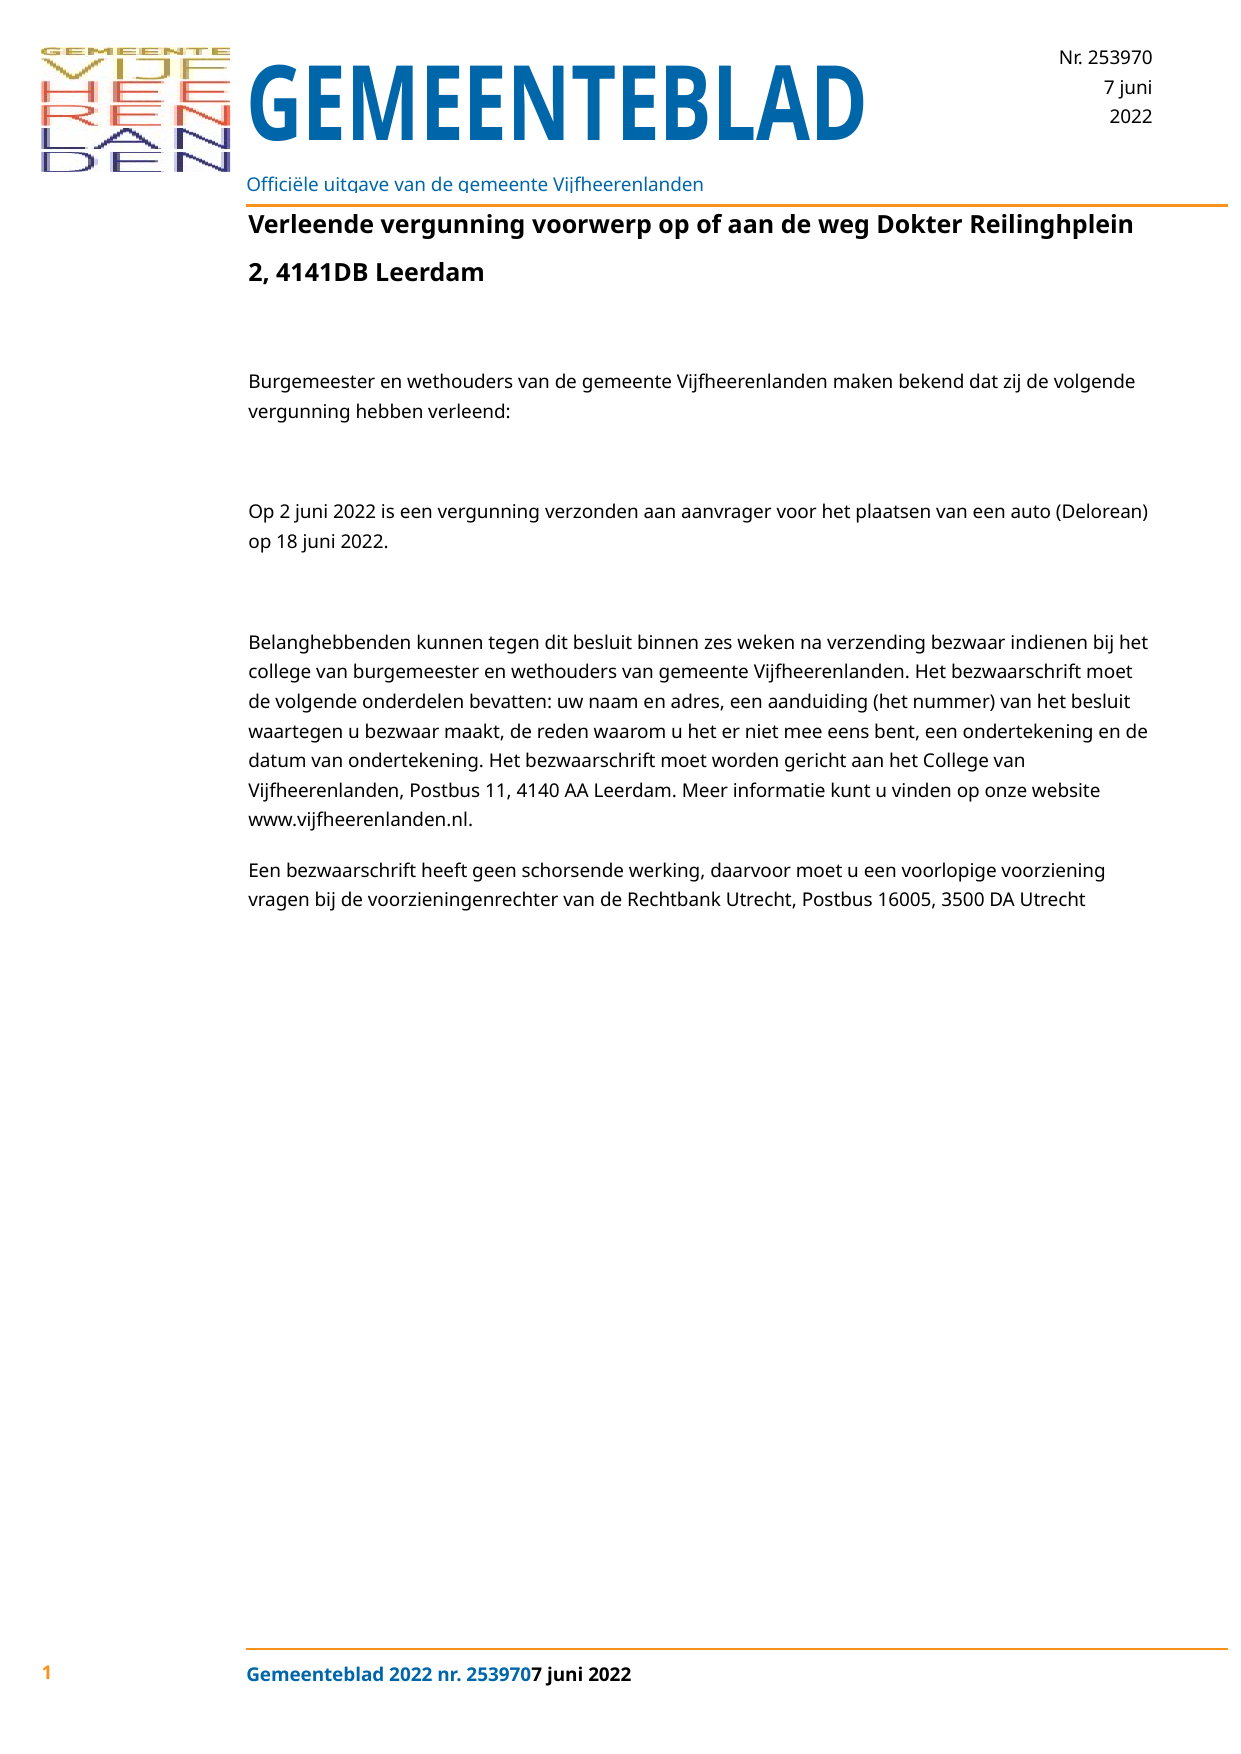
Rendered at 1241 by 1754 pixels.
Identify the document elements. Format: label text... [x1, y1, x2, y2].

text Op 2 juni 2022 is een vergunning verzonden aan aanvrager voor het plaatsen van een auto (Delorean) op 18 juni 2022. [248, 499, 1152, 554]
text Een bezwaarschrift heeft geen schorsende werking, daarvoor moet u een voorlopige voorziening vragen bij de voorzieningenrechter van de Rechtbank Utrecht, Postbus 16005, 3500 DA Utrecht [248, 857, 1152, 912]
picture [41, 47, 231, 172]
text Verleende vergunning voorwerp op of aan de weg Dokter Reilinghplein 2, 4141DB Leerdam [248, 207, 1152, 288]
text Belanghebbenden kunnen tegen dit besluit binnen zes weken na verzending bezwaar indienen bij het college van burgemeester en wethouders van gemeente Vijfheerenlanden. Het bezwaarschrift moet de volgende onderdelen bevatten: uw naam en adres, een aanduiding (het nummer) van het besluit waartegen u bezwaar maakt, de reden waarom u het er niet mee eens bent, een ondertekening en de datum van ondertekening. Het bezwaarschrift moet worden gericht aan het College van Vijfheerenlanden, Postbus 11, 4140 AA Leerdam. Meer informatie kunt u vinden op onze website www.vijfheerenlanden.nl. [248, 629, 1152, 832]
text Burgemeester en wethouders van de gemeente Vijfheerenlanden maken bekend dat zij de volgende vergunning hebben verleend: [248, 368, 1152, 424]
